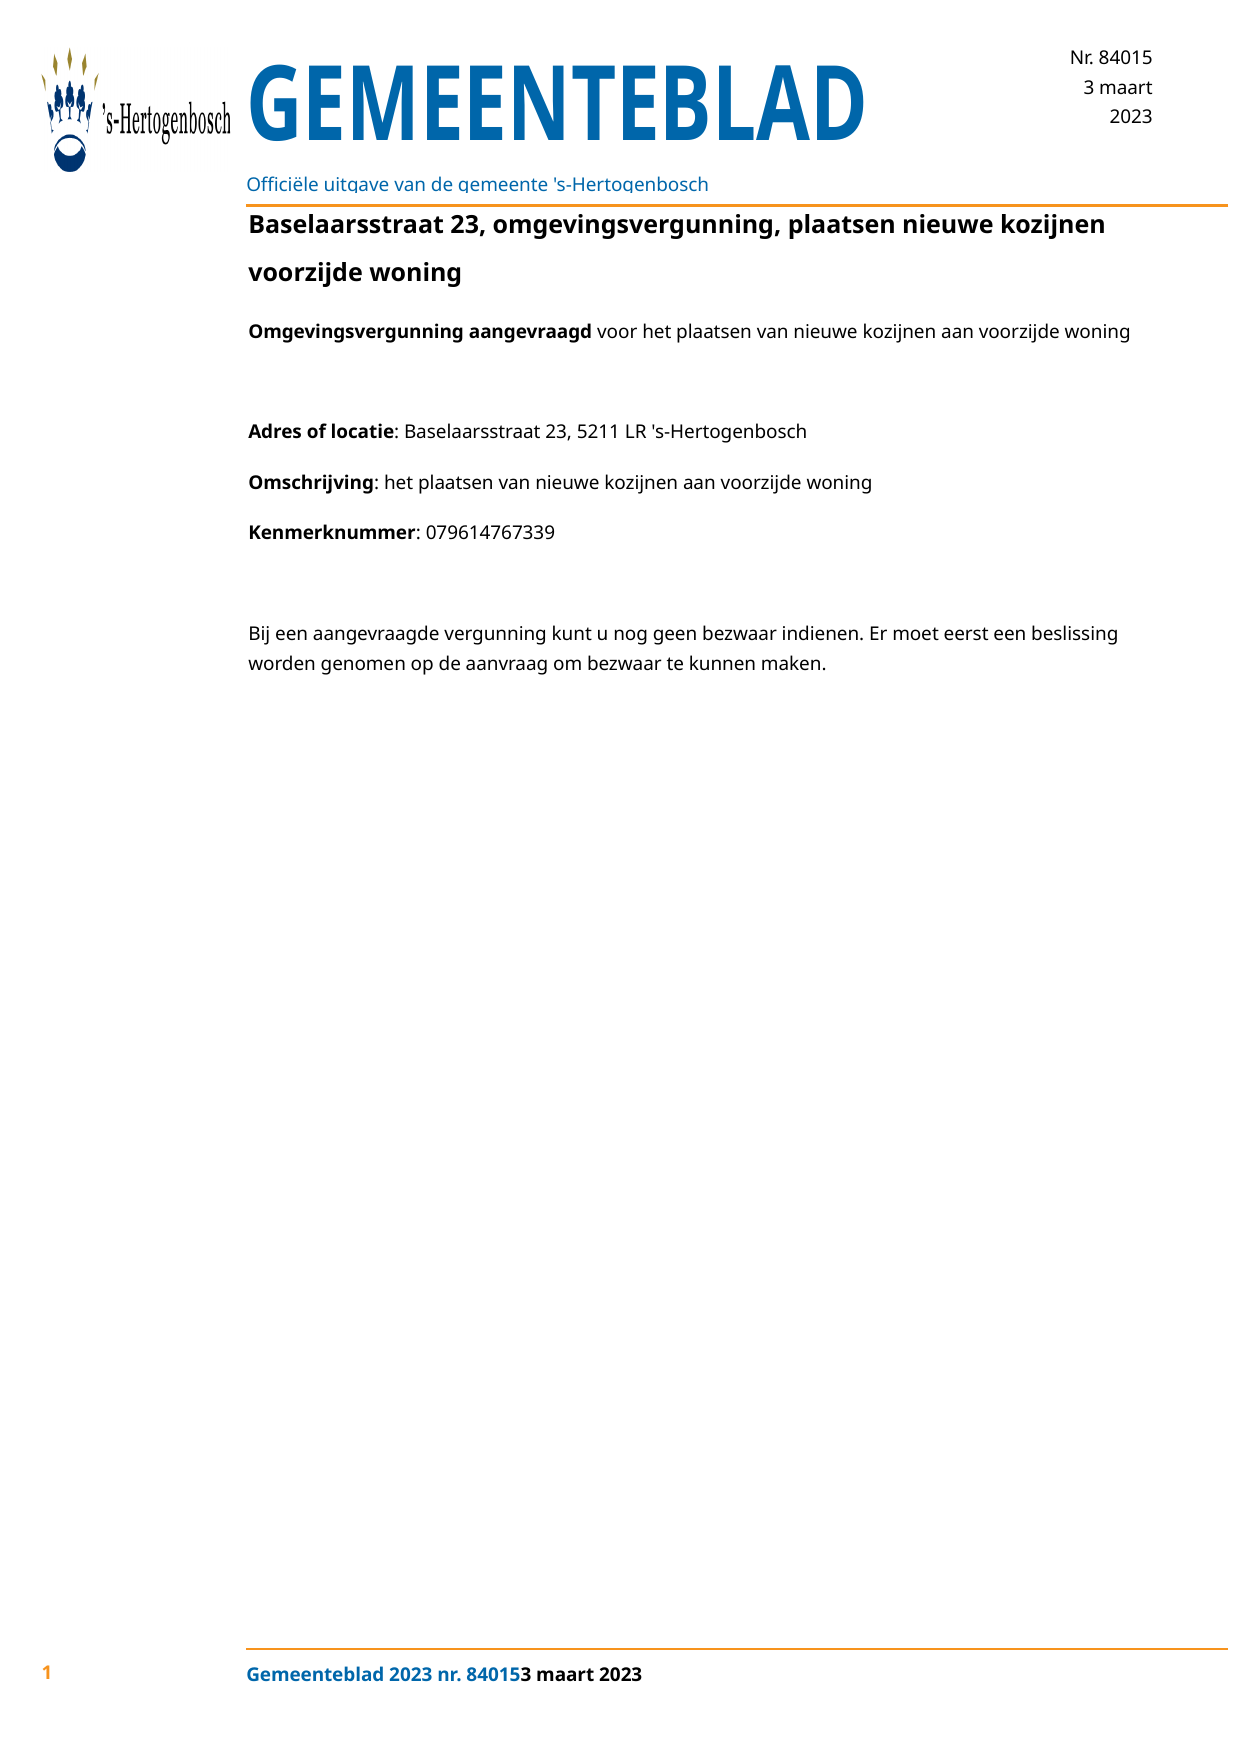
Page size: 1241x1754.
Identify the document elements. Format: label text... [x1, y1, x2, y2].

text Baselaarsstraat 23, omgevingsvergunning, plaatsen nieuwe kozijnen voorzijde woning [248, 207, 1152, 288]
picture [41, 47, 231, 172]
text Omschrijving: het plaatsen van nieuwe kozijnen aan voorzijde woning [248, 469, 1152, 495]
text Bij een aangevraagde vergunning kunt u nog geen bezwaar indienen. Er moet eerst een beslissing worden genomen op de aanvraag om bezwaar te kunnen maken. [248, 620, 1152, 676]
text Omgevingsvergunning aangevraagd voor het plaatsen van nieuwe kozijnen aan voorzijde woning [248, 318, 1152, 344]
text Kenmerknummer: 079614767339 [248, 519, 1152, 545]
text Adres of locatie: Baselaarsstraat 23, 5211 LR 's-Hertogenbosch [248, 419, 1152, 444]
